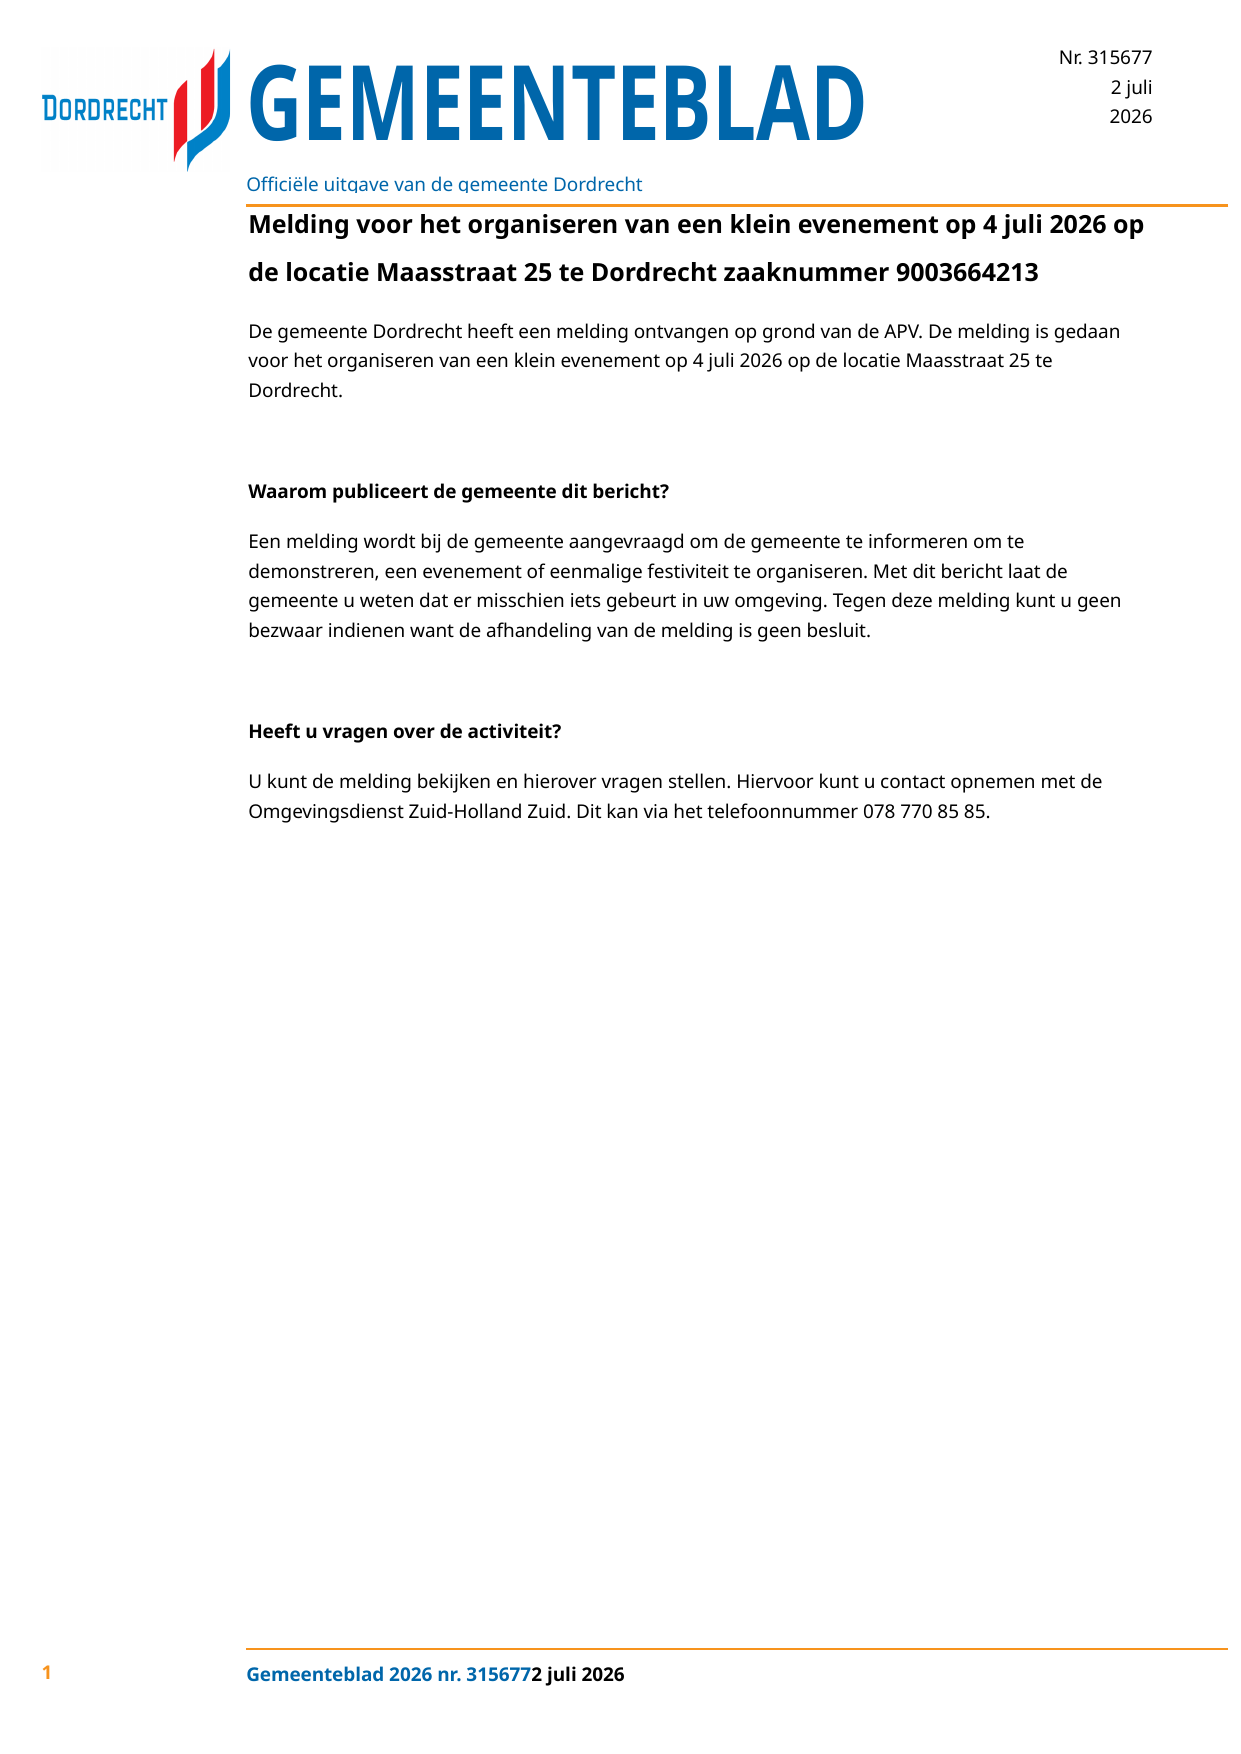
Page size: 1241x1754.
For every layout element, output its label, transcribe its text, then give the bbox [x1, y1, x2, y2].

picture [41, 47, 231, 172]
text De gemeente Dordrecht heeft een melding ontvangen op grond van de APV. De melding is gedaan voor het organiseren van een klein evenement op 4 juli 2026 op de locatie Maasstraat 25 te Dordrecht. [248, 318, 1152, 403]
text Waarom publiceert de gemeente dit bericht? [248, 478, 1152, 504]
text Heeft u vragen over de activiteit? [248, 718, 1152, 744]
text Melding voor het organiseren van een klein evenement op 4 juli 2026 op de locatie Maasstraat 25 te Dordrecht zaaknummer 9003664213 [248, 207, 1152, 288]
text Een melding wordt bij de gemeente aangevraagd om de gemeente te informeren om te demonstreren, een evenement of eenmalige festiviteit te organiseren. Met dit bericht laat de gemeente u weten dat er misschien iets gebeurt in uw omgeving. Tegen deze melding kunt u geen bezwaar indienen want de afhandeling van de melding is geen besluit. [248, 528, 1152, 643]
text U kunt de melding bekijken en hierover vragen stellen. Hiervoor kunt u contact opnemen met de Omgevingsdienst Zuid-Holland Zuid. Dit kan via het telefoonnummer 078 770 85 85. [248, 768, 1152, 824]
